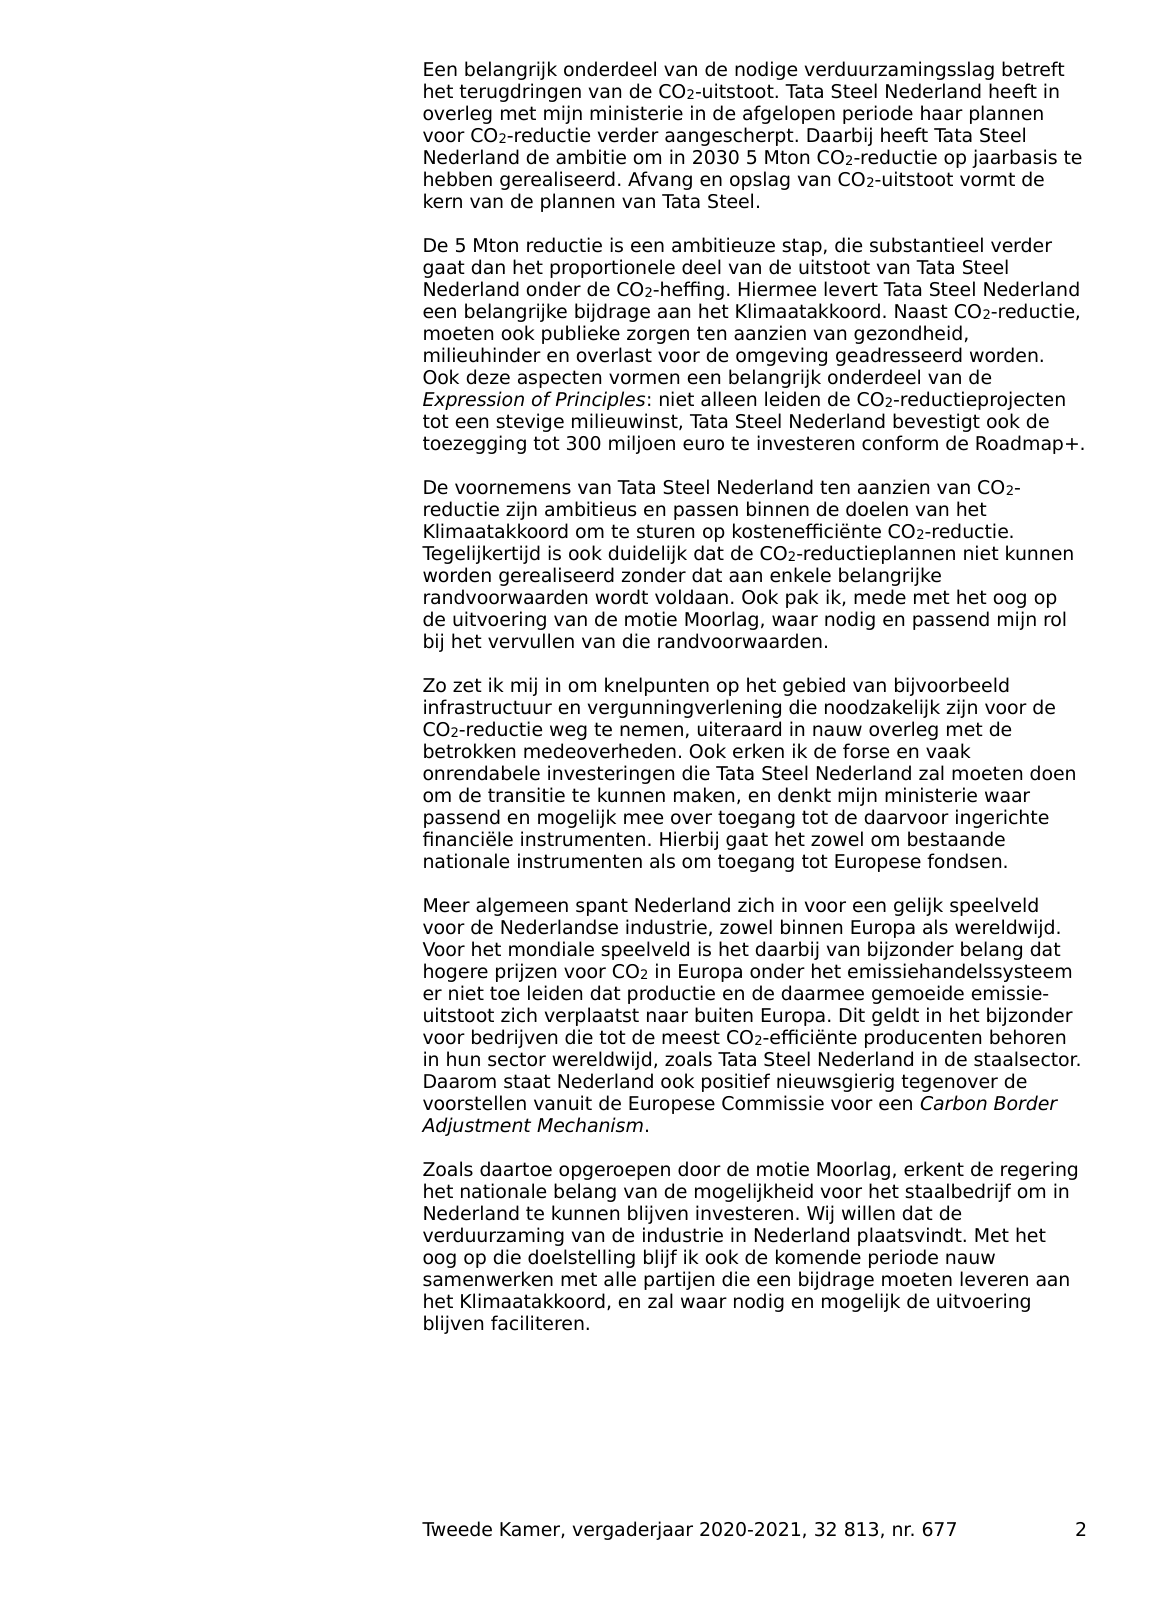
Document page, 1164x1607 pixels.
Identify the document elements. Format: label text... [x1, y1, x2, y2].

text De voornemens van Tata Steel Nederland ten aanzien van CO2-reductie zijn ambitieus en passen binnen de doelen van het Klimaatakkoord om te sturen op kostenefficiënte CO2-reductie. Tegelijkertijd is ook duidelijk dat de CO2-reductieplannen niet kunnen worden gerealiseerd zonder dat aan enkele belangrijke randvoorwaarden wordt voldaan. Ook pak ik, mede met het oog op de uitvoering van de motie Moorlag, waar nodig en passend mijn rol bij het vervullen van die randvoorwaarden. [422, 477, 1087, 653]
text Een belangrijk onderdeel van de nodige verduurzamingsslag betreft het terugdringen van de CO2-uitstoot. Tata Steel Nederland heeft in overleg met mijn ministerie in de afgelopen periode haar plannen voor CO2-reductie verder aangescherpt. Daarbij heeft Tata Steel Nederland de ambitie om in 2030 5 Mton CO2-reductie op jaarbasis te hebben gerealiseerd. Afvang en opslag van CO2-uitstoot vormt de kern van de plannen van Tata Steel. [422, 59, 1087, 213]
text Meer algemeen spant Nederland zich in voor een gelijk speelveld voor de Nederlandse industrie, zowel binnen Europa als wereldwijd. Voor het mondiale speelveld is het daarbij van bijzonder belang dat hogere prijzen voor CO2 in Europa onder het emissiehandelssysteem er niet toe leiden dat productie en de daarmee gemoeide emissie-uitstoot zich verplaatst naar buiten Europa. Dit geldt in het bijzonder voor bedrijven die tot de meest CO2-efficiënte producenten behoren in hun sector wereldwijd, zoals Tata Steel Nederland in de staalsector. Daarom staat Nederland ook positief nieuwsgierig tegenover de voorstellen vanuit de Europese Commissie voor een Carbon Border Adjustment Mechanism. [422, 895, 1087, 1137]
text De 5 Mton reductie is een ambitieuze stap, die substantieel verder gaat dan het proportionele deel van de uitstoot van Tata Steel Nederland onder de CO2-heffing. Hiermee levert Tata Steel Nederland een belangrijke bijdrage aan het Klimaatakkoord. Naast CO2-reductie, moeten ook publieke zorgen ten aanzien van gezondheid, milieuhinder en overlast voor de omgeving geadresseerd worden. Ook deze aspecten vormen een belangrijk onderdeel van de Expression of Principles: niet alleen leiden de CO2-reductieprojecten tot een stevige milieuwinst, Tata Steel Nederland bevestigt ook de toezegging tot 300 miljoen euro te investeren conform de Roadmap+. [422, 235, 1087, 455]
text Zoals daartoe opgeroepen door de motie Moorlag, erkent de regering het nationale belang van de mogelijkheid voor het staalbedrijf om in Nederland te kunnen blijven investeren. Wij willen dat de verduurzaming van de industrie in Nederland plaatsvindt. Met het oog op die doelstelling blijf ik ook de komende periode nauw samenwerken met alle partijen die een bijdrage moeten leveren aan het Klimaatakkoord, en zal waar nodig en mogelijk de uitvoering blijven faciliteren. [422, 1159, 1087, 1335]
text Zo zet ik mij in om knelpunten op het gebied van bijvoorbeeld infrastructuur en vergunningverlening die noodzakelijk zijn voor de CO2-reductie weg te nemen, uiteraard in nauw overleg met de betrokken medeoverheden. Ook erken ik de forse en vaak onrendabele investeringen die Tata Steel Nederland zal moeten doen om de transitie te kunnen maken, en denkt mijn ministerie waar passend en mogelijk mee over toegang tot de daarvoor ingerichte financiële instrumenten. Hierbij gaat het zowel om bestaande nationale instrumenten als om toegang tot Europese fondsen. [422, 675, 1087, 873]
